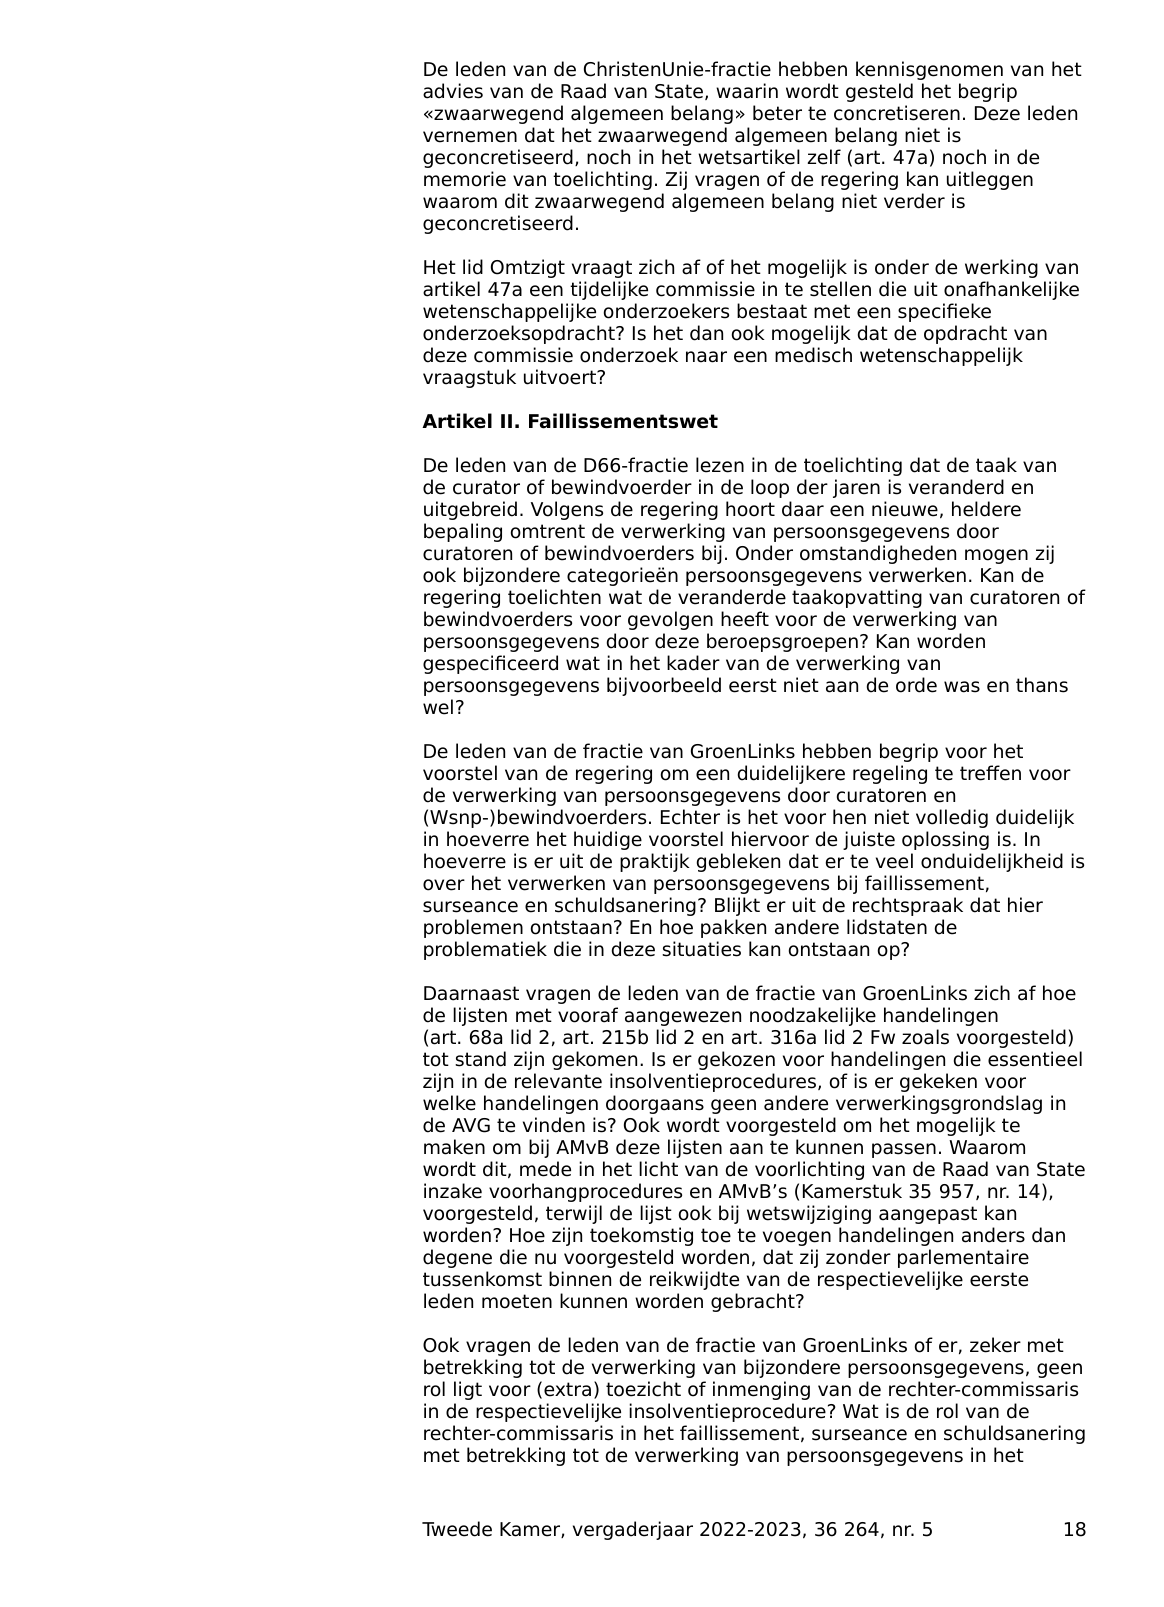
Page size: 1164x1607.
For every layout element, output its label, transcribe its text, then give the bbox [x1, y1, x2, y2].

text De leden van de D66-fractie lezen in de toelichting dat de taak van de curator of bewindvoerder in de loop der jaren is veranderd en uitgebreid. Volgens de regering hoort daar een nieuwe, heldere bepaling omtrent de verwerking van persoonsgegevens door curatoren of bewindvoerders bij. Onder omstandigheden mogen zij ook bijzondere categorieën persoonsgegevens verwerken. Kan de regering toelichten wat de veranderde taakopvatting van curatoren of bewindvoerders voor gevolgen heeft voor de verwerking van persoonsgegevens door deze beroepsgroepen? Kan worden gespecificeerd wat in het kader van de verwerking van persoonsgegevens bijvoorbeeld eerst niet aan de orde was en thans wel? [422, 455, 1087, 719]
text De leden van de fractie van GroenLinks hebben begrip voor het voorstel van de regering om een duidelijkere regeling te treffen voor de verwerking van persoonsgegevens door curatoren en (Wsnp-)bewindvoerders. Echter is het voor hen niet volledig duidelijk in hoeverre het huidige voorstel hiervoor de juiste oplossing is. In hoeverre is er uit de praktijk gebleken dat er te veel onduidelijkheid is over het verwerken van persoonsgegevens bij faillissement, surseance en schuldsanering? Blijkt er uit de rechtspraak dat hier problemen ontstaan? En hoe pakken andere lidstaten de problematiek die in deze situaties kan ontstaan op? [422, 741, 1087, 961]
text De leden van de ChristenUnie-fractie hebben kennisgenomen van het advies van de Raad van State, waarin wordt gesteld het begrip «zwaarwegend algemeen belang» beter te concretiseren. Deze leden vernemen dat het zwaarwegend algemeen belang niet is geconcretiseerd, noch in het wetsartikel zelf (art. 47a) noch in de memorie van toelichting. Zij vragen of de regering kan uitleggen waarom dit zwaarwegend algemeen belang niet verder is geconcretiseerd. [422, 59, 1087, 235]
subtitle Artikel II. Faillissementswet [422, 411, 1087, 433]
text Het lid Omtzigt vraagt zich af of het mogelijk is onder de werking van artikel 47a een tijdelijke commissie in te stellen die uit onafhankelijke wetenschappelijke onderzoekers bestaat met een specifieke onderzoeksopdracht? Is het dan ook mogelijk dat de opdracht van deze commissie onderzoek naar een medisch wetenschappelijk vraagstuk uitvoert? [422, 257, 1087, 389]
text Daarnaast vragen de leden van de fractie van GroenLinks zich af hoe de lijsten met vooraf aangewezen noodzakelijke handelingen (art. 68a lid 2, art. 215b lid 2 en art. 316a lid 2 Fw zoals voorgesteld) tot stand zijn gekomen. Is er gekozen voor handelingen die essentieel zijn in de relevante insolventieprocedures, of is er gekeken voor welke handelingen doorgaans geen andere verwerkingsgrondslag in de AVG te vinden is? Ook wordt voorgesteld om het mogelijk te maken om bij AMvB deze lijsten aan te kunnen passen. Waarom wordt dit, mede in het licht van de voorlichting van de Raad van State inzake voorhangprocedures en AMvB’s (Kamerstuk 35 957, nr. 14), voorgesteld, terwijl de lijst ook bij wetswijziging aangepast kan worden? Hoe zijn toekomstig toe te voegen handelingen anders dan degene die nu voorgesteld worden, dat zij zonder parlementaire tussenkomst binnen de reikwijdte van de respectievelijke eerste leden moeten kunnen worden gebracht? [422, 983, 1087, 1313]
text Ook vragen de leden van de fractie van GroenLinks of er, zeker met betrekking tot de verwerking van bijzondere persoonsgegevens, geen rol ligt voor (extra) toezicht of inmenging van de rechter-commissaris in de respectievelijke insolventieprocedure? Wat is de rol van de rechter-commissaris in het faillissement, surseance en schuldsanering met betrekking tot de verwerking van persoonsgegevens in het [422, 1335, 1087, 1467]
